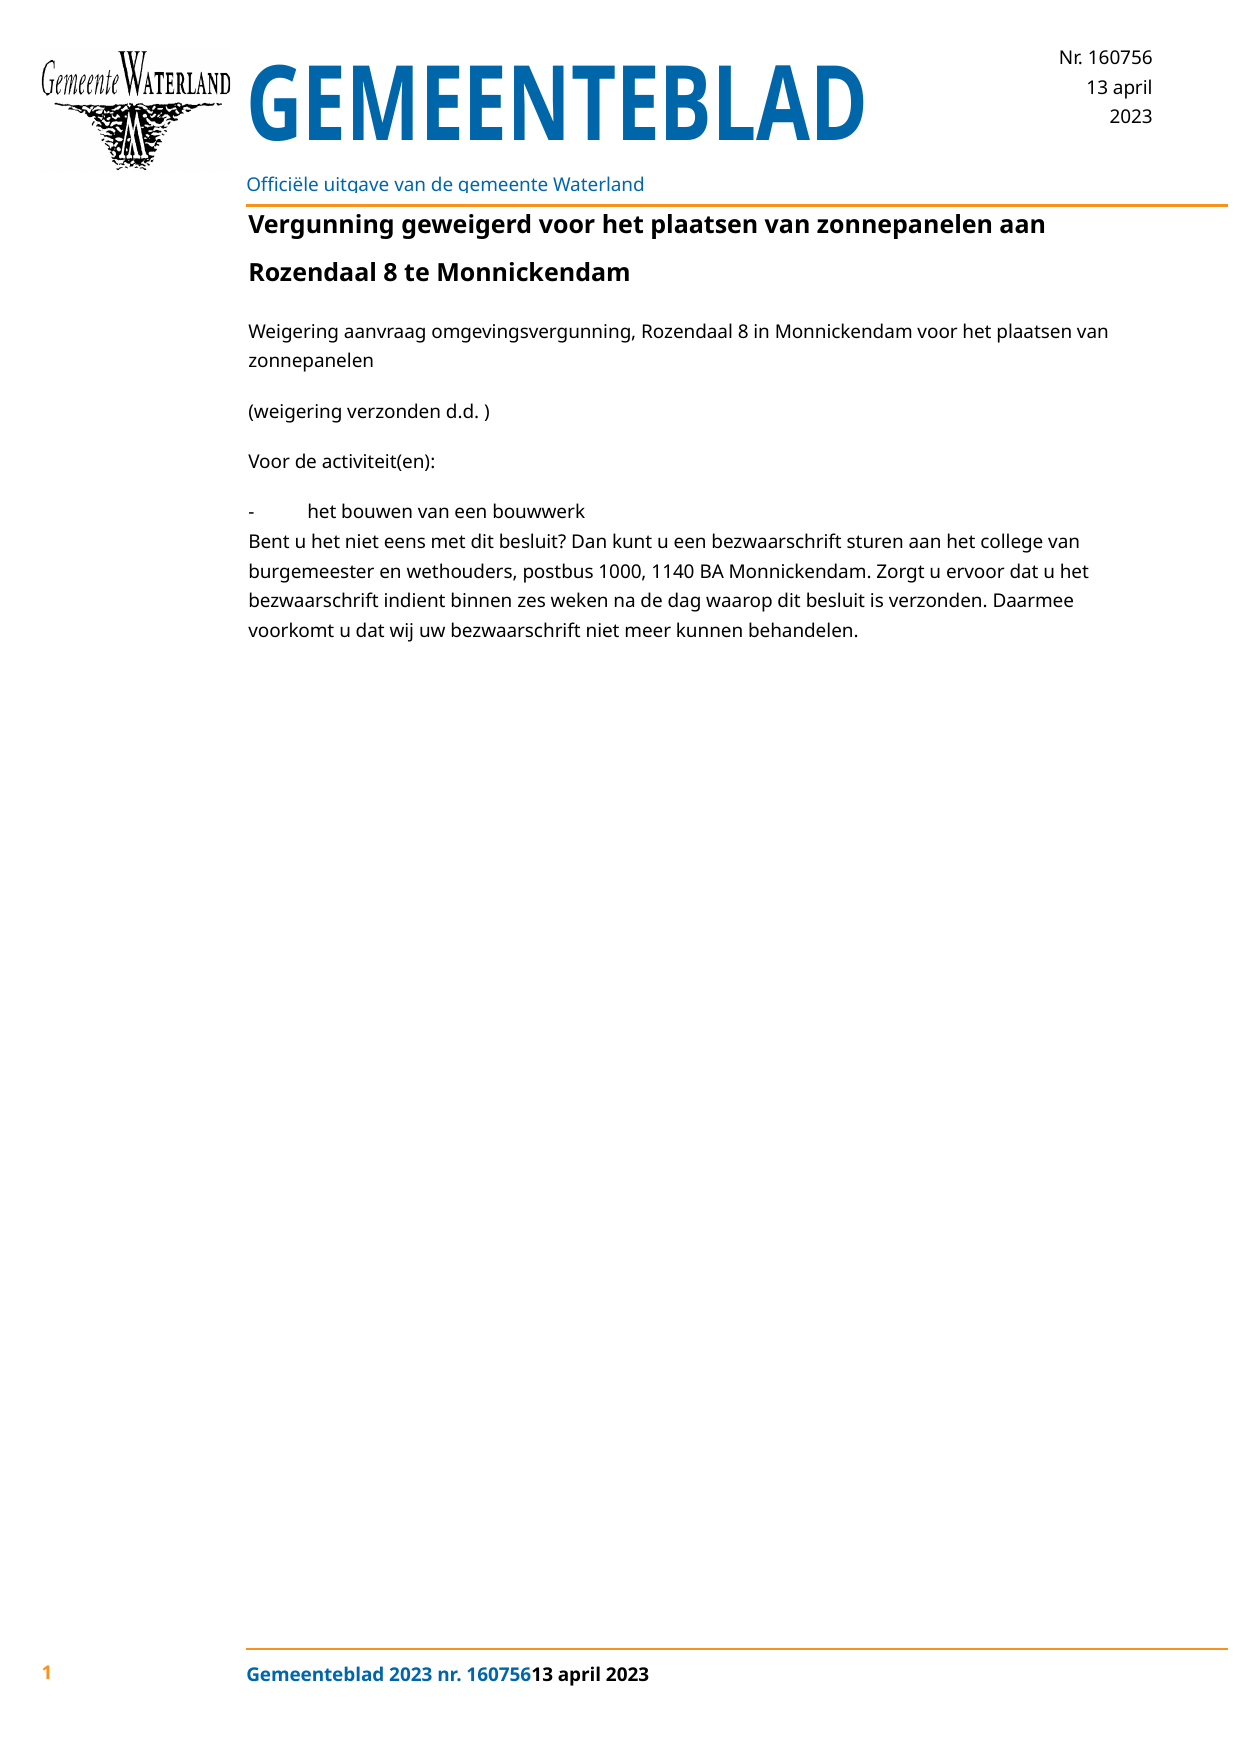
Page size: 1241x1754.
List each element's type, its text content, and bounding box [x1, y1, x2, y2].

text Voor de activiteit(en): [248, 448, 1152, 474]
list het bouwen van een bouwwerk [248, 499, 1152, 524]
picture [41, 47, 231, 172]
text Bent u het niet eens met dit besluit? Dan kunt u een bezwaarschrift sturen aan het college van burgemeester en wethouders, postbus 1000, 1140 BA Monnickendam. Zorgt u ervoor dat u het bezwaarschrift indient binnen zes weken na de dag waarop dit besluit is verzonden. Daarmee voorkomt u dat wij uw bezwaarschrift niet meer kunnen behandelen. [248, 528, 1152, 643]
text Vergunning geweigerd voor het plaatsen van zonnepanelen aan Rozendaal 8 te Monnickendam [248, 207, 1152, 288]
text Weigering aanvraag omgevingsvergunning, Rozendaal 8 in Monnickendam voor het plaatsen van zonnepanelen [248, 318, 1152, 373]
text (weigering verzonden d.d. ) [248, 398, 1152, 424]
